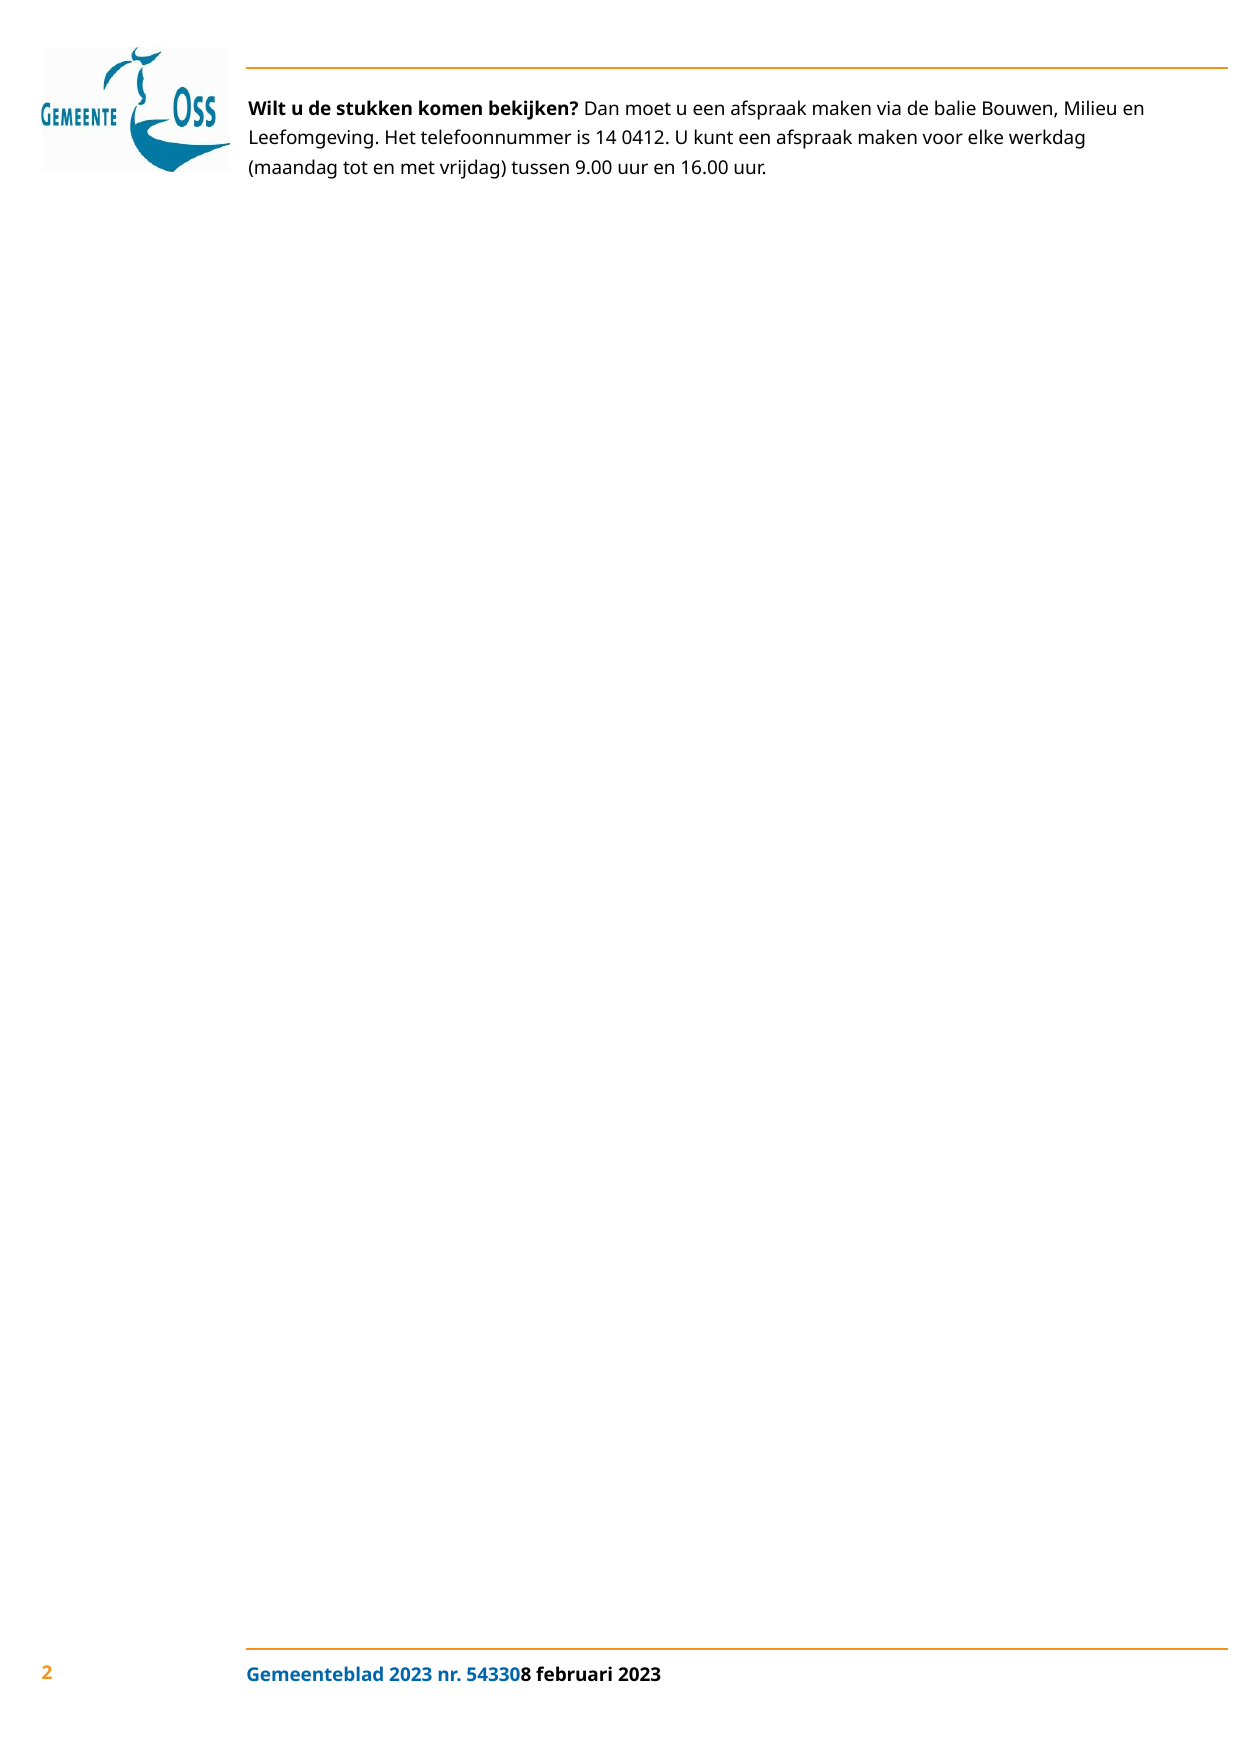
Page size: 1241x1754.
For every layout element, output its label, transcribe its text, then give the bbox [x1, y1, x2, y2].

picture [41, 47, 231, 172]
text Wilt u de stukken komen bekijken? Dan moet u een afspraak maken via de balie Bouwen, Milieu en Leefomgeving. Het telefoonnummer is 14 0412. U kunt een afspraak maken voor elke werkdag (maandag tot en met vrijdag) tussen 9.00 uur en 16.00 uur. [248, 95, 1152, 180]
